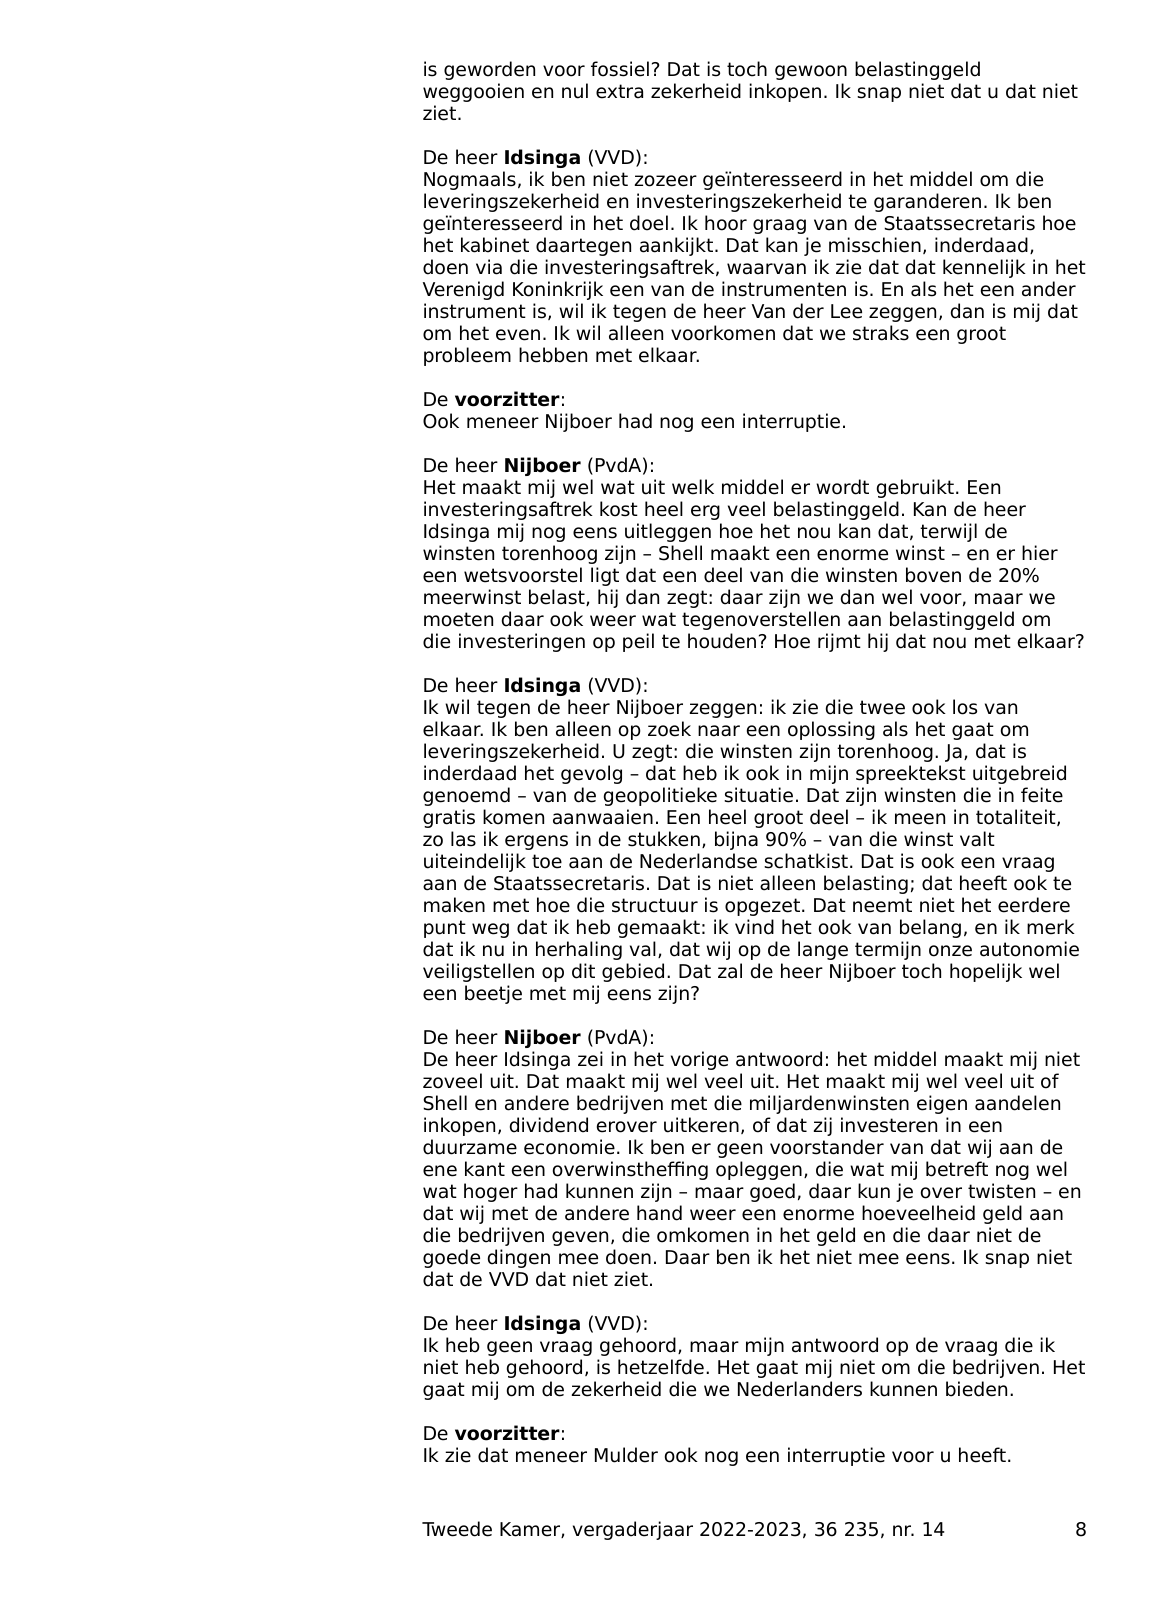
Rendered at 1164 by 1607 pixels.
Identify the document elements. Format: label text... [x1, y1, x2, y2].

text Het maakt mij wel wat uit welk middel er wordt gebruikt. Een investeringsaftrek kost heel erg veel belastinggeld. Kan de heer Idsinga mij nog eens uitleggen hoe het nou kan dat, terwijl de winsten torenhoog zijn – Shell maakt een enorme winst – en er hier een wetsvoorstel ligt dat een deel van die winsten boven de 20% meerwinst belast, hij dan zegt: daar zijn we dan wel voor, maar we moeten daar ook weer wat tegenoverstellen aan belastinggeld om die investeringen op peil te houden? Hoe rijmt hij dat nou met elkaar? [422, 477, 1087, 653]
text Ik zie dat meneer Mulder ook nog een interruptie voor u heeft. [422, 1445, 1087, 1467]
text Ook meneer Nijboer had nog een interruptie. [422, 411, 1087, 433]
text De voorzitter: [422, 1423, 1087, 1445]
text Nogmaals, ik ben niet zozeer geïnteresseerd in het middel om die leveringszekerheid en investeringszekerheid te garanderen. Ik ben geïnteresseerd in het doel. Ik hoor graag van de Staatssecretaris hoe het kabinet daartegen aankijkt. Dat kan je misschien, inderdaad, doen via die investeringsaftrek, waarvan ik zie dat dat kennelijk in het Verenigd Koninkrijk een van de instrumenten is. En als het een ander instrument is, wil ik tegen de heer Van der Lee zeggen, dan is mij dat om het even. Ik wil alleen voorkomen dat we straks een groot probleem hebben met elkaar. [422, 169, 1087, 367]
text De heer Nijboer (PvdA): [422, 1027, 1087, 1049]
text De heer Idsinga (VVD): [422, 675, 1087, 697]
text Ik wil tegen de heer Nijboer zeggen: ik zie die twee ook los van elkaar. Ik ben alleen op zoek naar een oplossing als het gaat om leveringszekerheid. U zegt: die winsten zijn torenhoog. Ja, dat is inderdaad het gevolg – dat heb ik ook in mijn spreektekst uitgebreid genoemd – van de geopolitieke situatie. Dat zijn winsten die in feite gratis komen aanwaaien. Een heel groot deel – ik meen in totaliteit, zo las ik ergens in de stukken, bijna 90% – van die winst valt uiteindelijk toe aan de Nederlandse schatkist. Dat is ook een vraag aan de Staatssecretaris. Dat is niet alleen belasting; dat heeft ook te maken met hoe die structuur is opgezet. Dat neemt niet het eerdere punt weg dat ik heb gemaakt: ik vind het ook van belang, en ik merk dat ik nu in herhaling val, dat wij op de lange termijn onze autonomie veiligstellen op dit gebied. Dat zal de heer Nijboer toch hopelijk wel een beetje met mij eens zijn? [422, 697, 1087, 1005]
text De voorzitter: [422, 389, 1087, 411]
text De heer Nijboer (PvdA): [422, 455, 1087, 477]
text De heer Idsinga (VVD): [422, 1313, 1087, 1335]
text De heer Idsinga zei in het vorige antwoord: het middel maakt mij niet zoveel uit. Dat maakt mij wel veel uit. Het maakt mij wel veel uit of Shell en andere bedrijven met die miljardenwinsten eigen aandelen inkopen, dividend erover uitkeren, of dat zij investeren in een duurzame economie. Ik ben er geen voorstander van dat wij aan de ene kant een overwinstheffing opleggen, die wat mij betreft nog wel wat hoger had kunnen zijn – maar goed, daar kun je over twisten – en dat wij met de andere hand weer een enorme hoeveelheid geld aan die bedrijven geven, die omkomen in het geld en die daar niet de goede dingen mee doen. Daar ben ik het niet mee eens. Ik snap niet dat de VVD dat niet ziet. [422, 1049, 1087, 1291]
text is geworden voor fossiel? Dat is toch gewoon belastinggeld weggooien en nul extra zekerheid inkopen. Ik snap niet dat u dat niet ziet. [422, 59, 1087, 125]
text Ik heb geen vraag gehoord, maar mijn antwoord op de vraag die ik niet heb gehoord, is hetzelfde. Het gaat mij niet om die bedrijven. Het gaat mij om de zekerheid die we Nederlanders kunnen bieden. [422, 1335, 1087, 1401]
text De heer Idsinga (VVD): [422, 147, 1087, 169]
